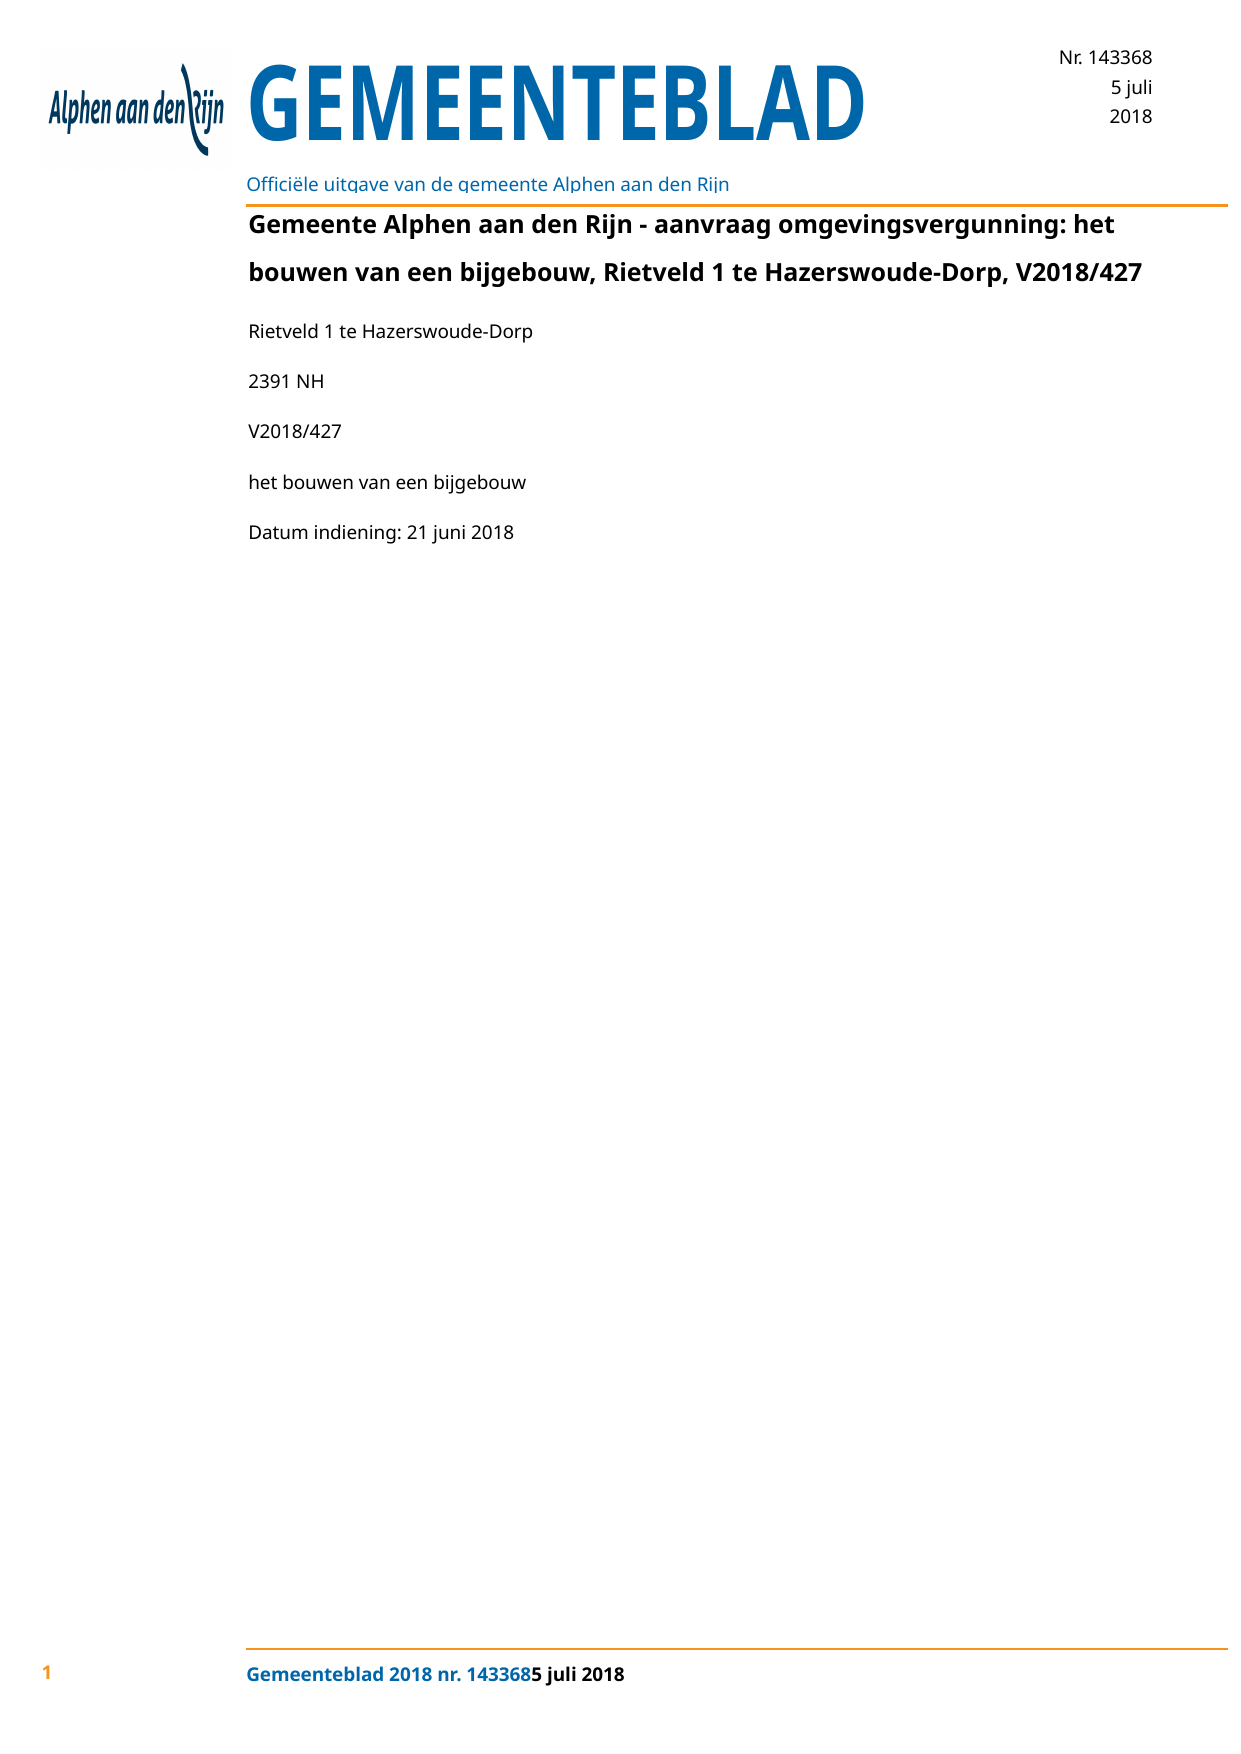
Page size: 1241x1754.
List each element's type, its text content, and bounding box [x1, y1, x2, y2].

picture [41, 47, 231, 172]
text Datum indiening: 21 juni 2018 [248, 519, 1152, 545]
text Rietveld 1 te Hazerswoude-Dorp [248, 318, 1152, 344]
text het bouwen van een bijgebouw [248, 469, 1152, 495]
text 2391 NH [248, 368, 1152, 394]
text Gemeente Alphen aan den Rijn - aanvraag omgevingsvergunning: het bouwen van een bijgebouw, Rietveld 1 te Hazerswoude-Dorp, V2018/427 [248, 207, 1152, 288]
text V2018/427 [248, 419, 1152, 444]
